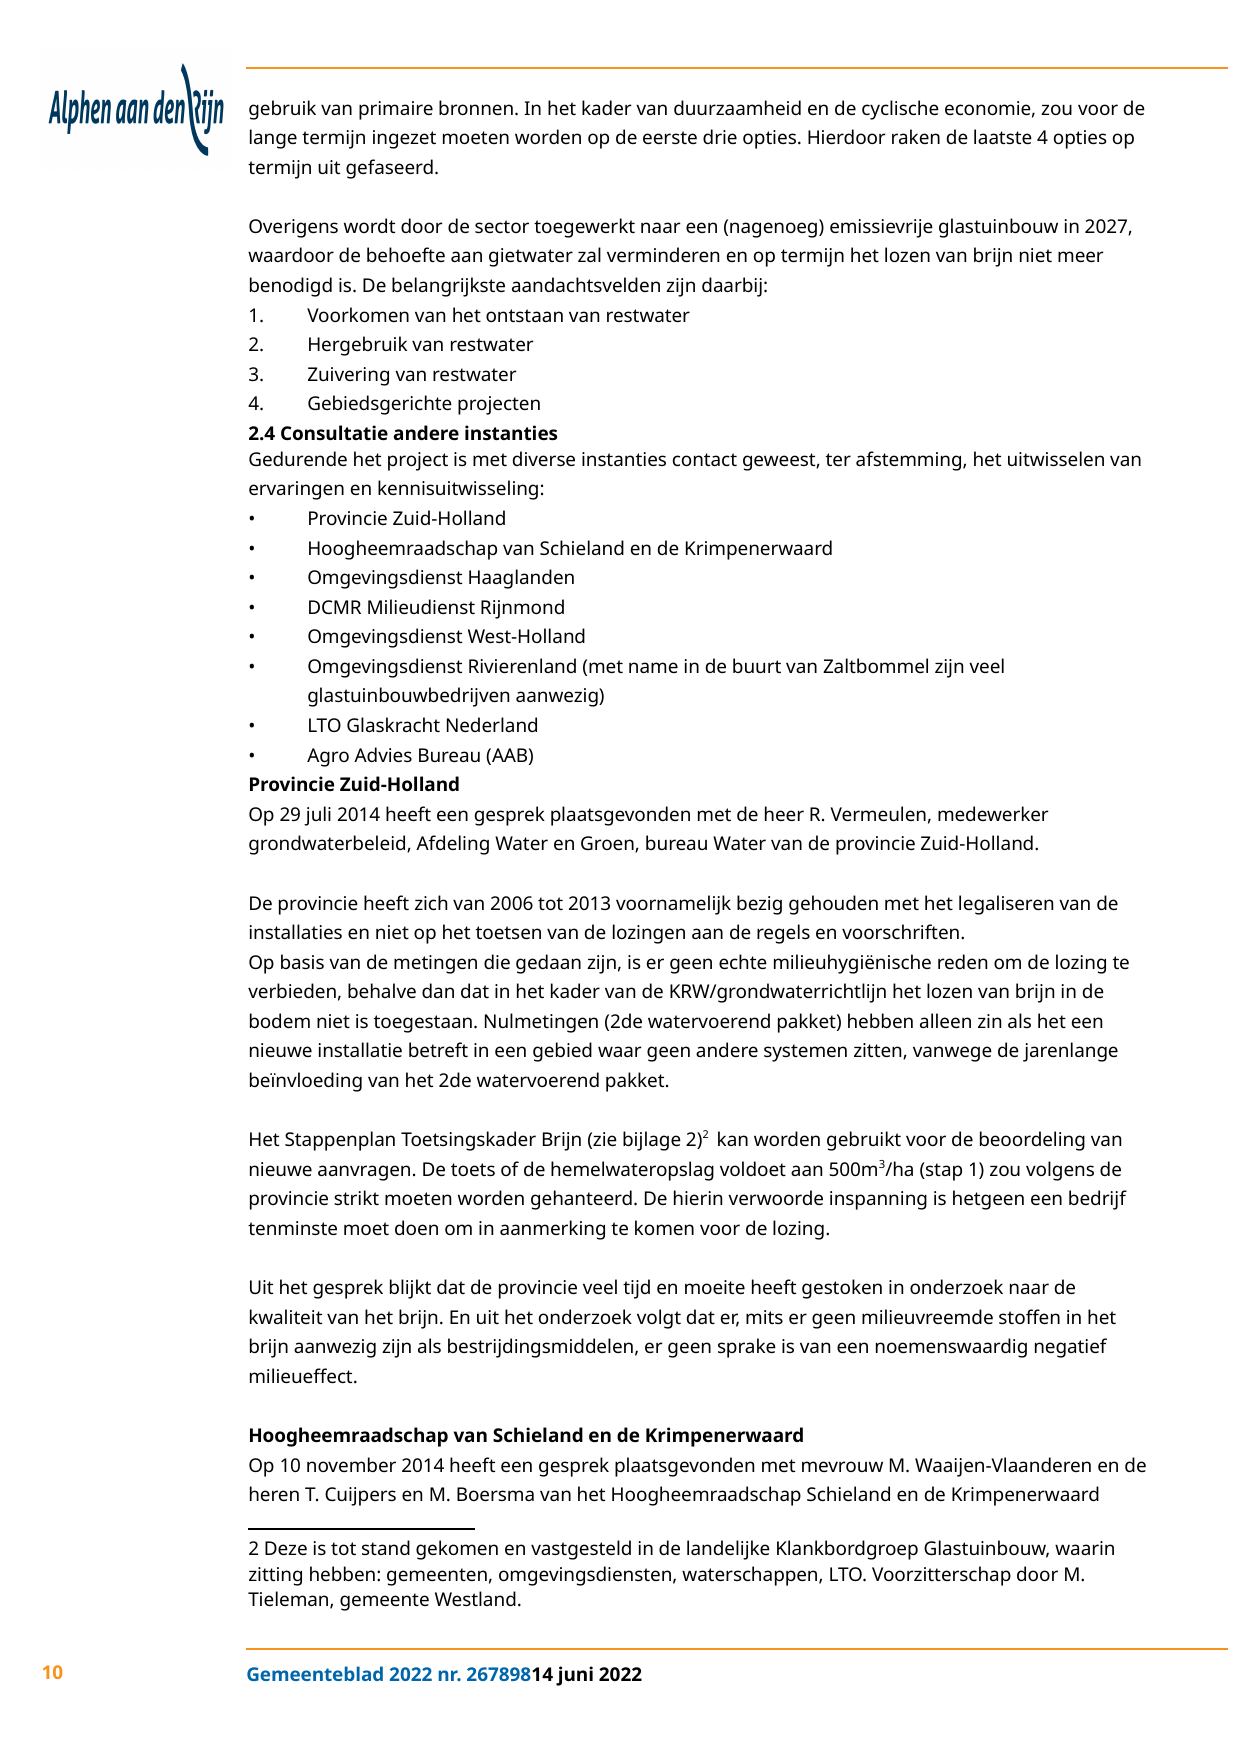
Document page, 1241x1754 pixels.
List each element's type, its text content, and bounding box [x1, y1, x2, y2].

text Het Stappenplan Toetsingskader Brijn (zie bijlage 2) kan worden gebruikt voor de beoordeling van nieuwe aanvragen. De toets of de hemelwateropslag voldoet aan 500m3/ha (stap 1) zou volgens de provincie strikt moeten worden gehanteerd. De hierin verwoorde inspanning is hetgeen een bedrijf tenminste moet doen om in aanmerking te komen voor de lozing. [248, 1126, 1152, 1241]
text 2.4 Consultatie andere instanties [248, 420, 1152, 446]
text Uit het gesprek blijkt dat de provincie veel tijd en moeite heeft gestoken in onderzoek naar de kwaliteit van het brijn. En uit het onderzoek volgt dat er, mits er geen milieuvreemde stoffen in het brijn aanwezig zijn als bestrijdingsmiddelen, er geen sprake is van een noemenswaardig negatief milieueffect. [248, 1274, 1152, 1389]
text Gedurende het project is met diverse instanties contact geweest, ter afstemming, het uitwisselen van ervaringen en kennisuitwisseling: [248, 446, 1152, 501]
text Hoogheemraadschap van Schieland en de Krimpenerwaard [248, 1422, 1152, 1448]
list DCMR Milieudienst Rijnmond [248, 594, 1152, 619]
list Agro Advies Bureau (AAB) [248, 742, 1152, 767]
list Voorkomen van het ontstaan van restwater [248, 302, 1152, 328]
list Omgevingsdienst Haaglanden [248, 564, 1152, 590]
text Provincie Zuid-Holland [248, 771, 1152, 797]
text De provincie heeft zich van 2006 tot 2013 voornamelijk bezig gehouden met het legaliseren van de installaties en niet op het toetsen van de lozingen aan de regels en voorschriften. [248, 890, 1152, 945]
text gebruik van primaire bronnen. In het kader van duurzaamheid en de cyclische economie, zou voor de lange termijn ingezet moeten worden op de eerste drie opties. Hierdoor raken de laatste 4 opties op termijn uit gefaseerd. [248, 95, 1152, 180]
text Deze is tot stand gekomen en vastgesteld in de landelijke Klankbordgroep Glastuinbouw, waarin zitting hebben: gemeenten, omgevingsdiensten, waterschappen, LTO. Voorzitterschap door M. Tieleman, gemeente Westland. [248, 1535, 1152, 1612]
text Op 29 juli 2014 heeft een gesprek plaatsgevonden met de heer R. Vermeulen, medewerker grondwaterbeleid, Afdeling Water en Groen, bureau Water van de provincie Zuid-Holland. [248, 801, 1152, 856]
text Op basis van de metingen die gedaan zijn, is er geen echte milieuhygiënische reden om de lozing te verbieden, behalve dan dat in het kader van de KRW/grondwaterrichtlijn het lozen van brijn in de bodem niet is toegestaan. Nulmetingen (2de watervoerend pakket) hebben alleen zin als het een nieuwe installatie betreft in een gebied waar geen andere systemen zitten, vanwege de jarenlange beïnvloeding van het 2de watervoerend pakket. [248, 949, 1152, 1093]
text Overigens wordt door de sector toegewerkt naar een (nagenoeg) emissievrije glastuinbouw in 2027, waardoor de behoefte aan gietwater zal verminderen en op termijn het lozen van brijn niet meer benodigd is. De belangrijkste aandachtsvelden zijn daarbij: [248, 213, 1152, 298]
list Hoogheemraadschap van Schieland en de Krimpenerwaard [248, 535, 1152, 560]
list LTO Glaskracht Nederland [248, 712, 1152, 738]
list Omgevingsdienst West-Holland [248, 623, 1152, 649]
text Op 10 november 2014 heeft een gesprek plaatsgevonden met mevrouw M. Waaijen-Vlaanderen en de heren T. Cuijpers en M. Boersma van het Hoogheemraadschap Schieland en de Krimpenerwaard [248, 1452, 1152, 1507]
list Hergebruik van restwater [248, 331, 1152, 357]
picture [41, 47, 231, 172]
list Zuivering van restwater [248, 361, 1152, 387]
list Provincie Zuid-Holland [248, 505, 1152, 531]
list Omgevingsdienst Rivierenland (met name in de buurt van Zaltbommel zijn veel glastuinbouwbedrijven aanwezig) [248, 653, 1152, 708]
list Gebiedsgerichte projecten [248, 391, 1152, 416]
